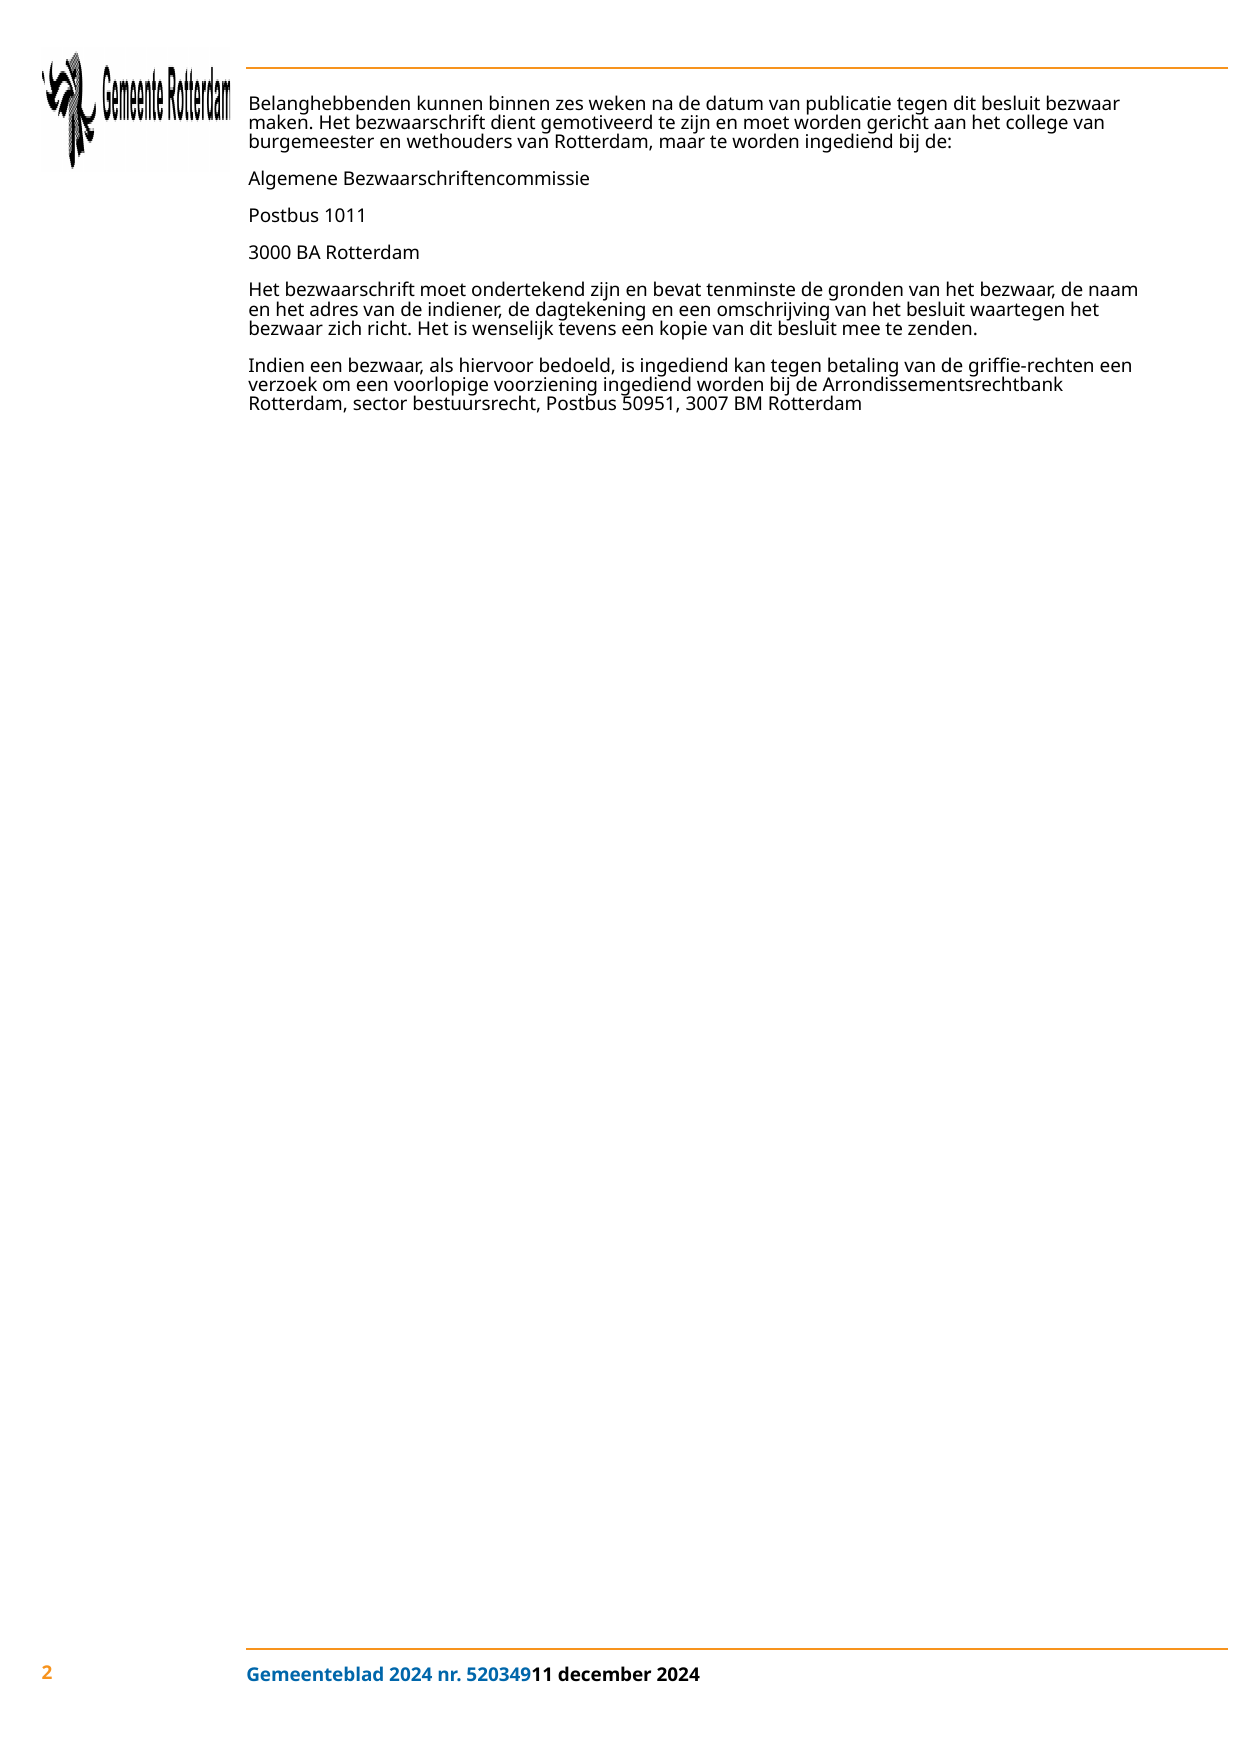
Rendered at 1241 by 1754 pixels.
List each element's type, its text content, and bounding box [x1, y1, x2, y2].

text 3000 BA Rotterdam [248, 244, 1152, 264]
text Postbus 1011 [248, 207, 1152, 227]
text Algemene Bezwaarschriftencommissie [248, 170, 1152, 190]
text Belanghebbenden kunnen binnen zes weken na de datum van publicatie tegen dit besluit bezwaar maken. Het bezwaarschrift dient gemotiveerd te zijn en moet worden gericht aan het college van burgemeester en wethouders van Rotterdam, maar te worden ingediend bij de: [248, 95, 1152, 153]
picture [41, 47, 231, 172]
text Indien een bezwaar, als hiervoor bedoeld, is ingediend kan tegen betaling van de griffie-rechten een verzoek om een voorlopige voorziening ingediend worden bij de Arrondissementsrechtbank Rotterdam, sector bestuursrecht, Postbus 50951, 3007 BM Rotterdam [248, 357, 1152, 415]
text Het bezwaarschrift moet ondertekend zijn en bevat tenminste de gronden van het bezwaar, de naam en het adres van de indiener, de dagtekening en een omschrijving van het besluit waartegen het bezwaar zich richt. Het is wenselijk tevens een kopie van dit besluit mee te zenden. [248, 281, 1152, 339]
